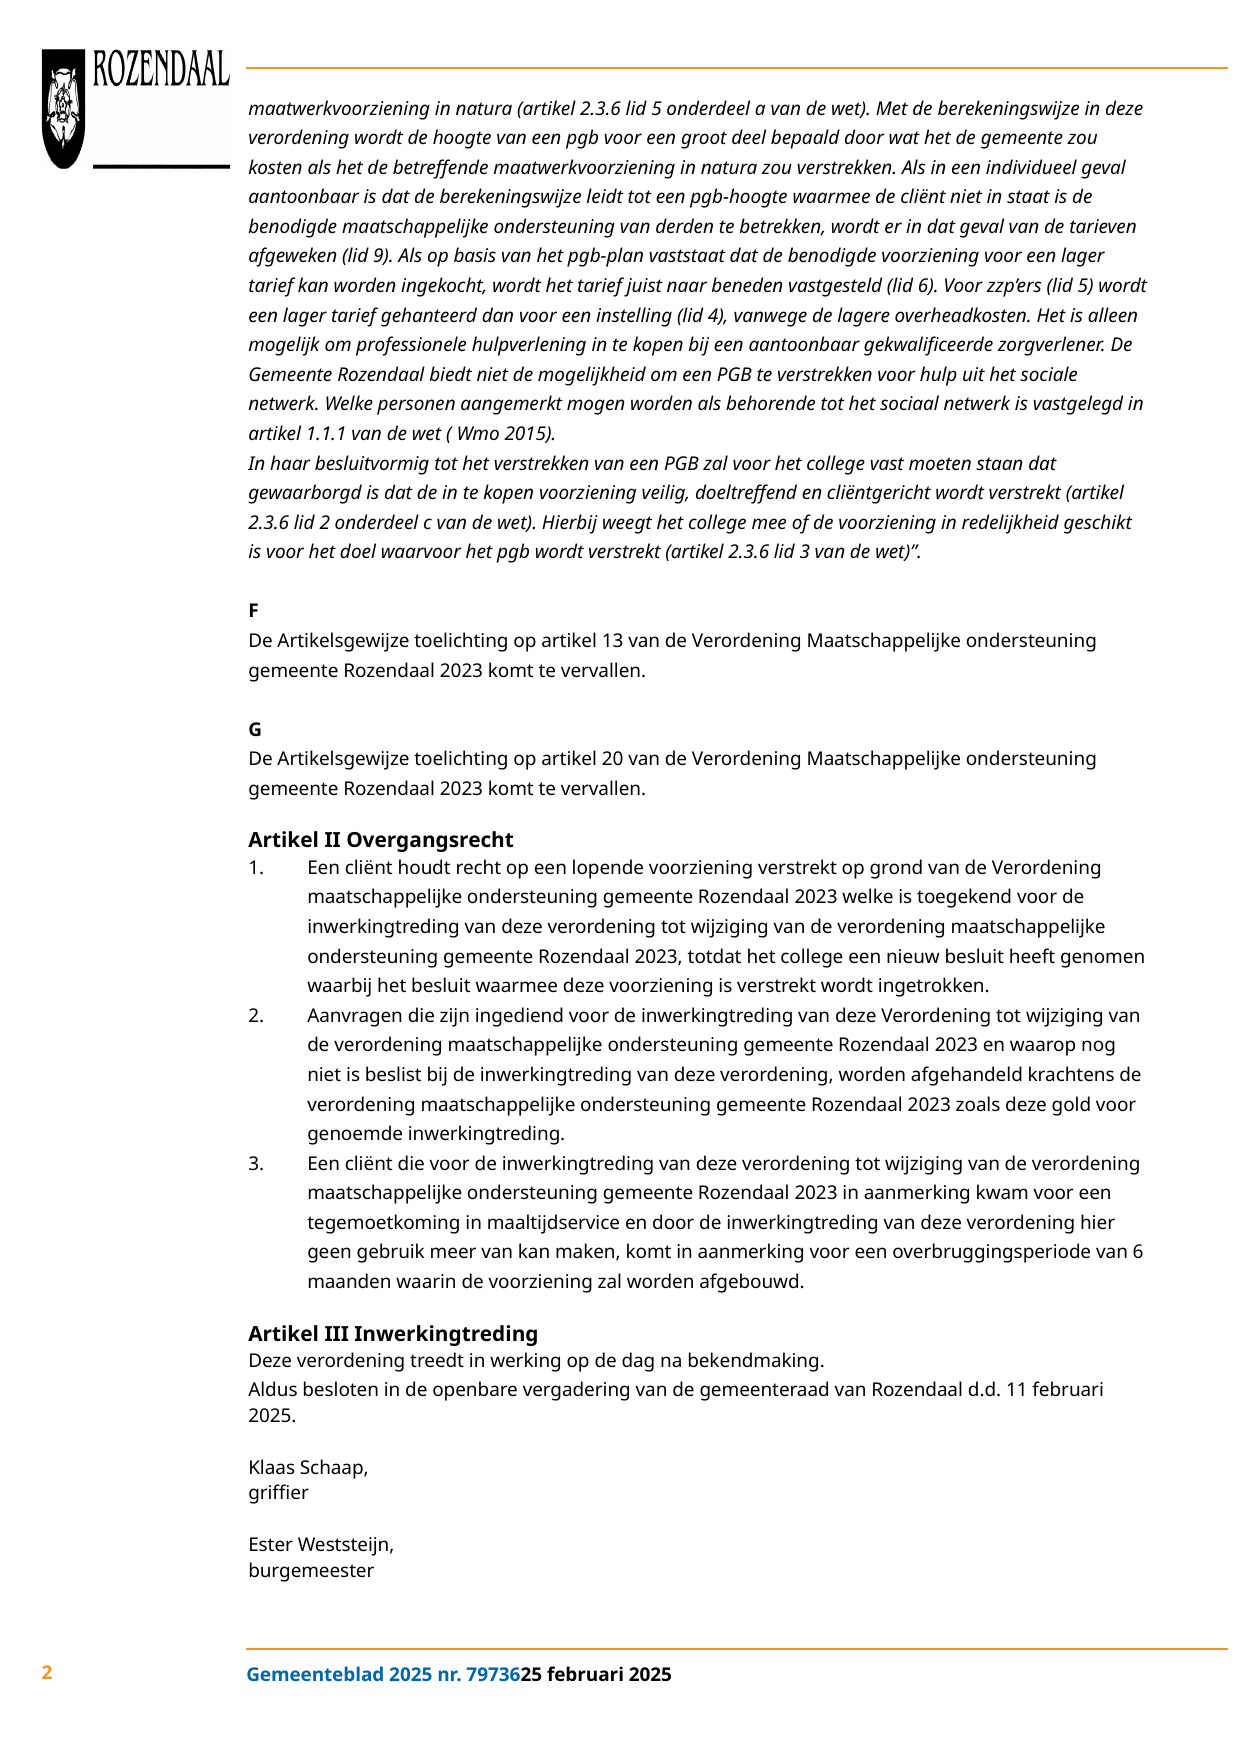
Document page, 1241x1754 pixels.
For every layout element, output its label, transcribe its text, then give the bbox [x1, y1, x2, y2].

list Aanvragen die zijn ingediend voor de inwerkingtreding van deze Verordening tot wijziging van de verordening maatschappelijke ondersteuning gemeente Rozendaal 2023 en waarop nog niet is beslist bij de inwerkingtreding van deze verordening, worden afgehandeld krachtens de verordening maatschappelijke ondersteuning gemeente Rozendaal 2023 zoals deze gold voor genoemde inwerkingtreding. [248, 1002, 1152, 1146]
text maatwerkvoorziening in natura (artikel 2.3.6 lid 5 onderdeel a van de wet). Met de berekeningswijze in deze verordening wordt de hoogte van een pgb voor een groot deel bepaald door wat het de gemeente zou kosten als het de betreffende maatwerkvoorziening in natura zou verstrekken. Als in een individueel geval aantoonbaar is dat de berekeningswijze leidt tot een pgb-hoogte waarmee de cliënt niet in staat is de benodigde maatschappelijke ondersteuning van derden te betrekken, wordt er in dat geval van de tarieven afgeweken (lid 9). Als op basis van het pgb-plan vaststaat dat de benodigde voorziening voor een lager tarief kan worden ingekocht, wordt het tarief juist naar beneden vastgesteld (lid 6). Voor zzp’ers (lid 5) wordt een lager tarief gehanteerd dan voor een instelling (lid 4), vanwege de lagere overheadkosten. Het is alleen mogelijk om professionele hulpverlening in te kopen bij een aantoonbaar gekwalificeerde zorgverlener. De Gemeente Rozendaal biedt niet de mogelijkheid om een PGB te verstrekken voor hulp uit het sociale netwerk. Welke personen aangemerkt mogen worden als behorende tot het sociaal netwerk is vastgelegd in artikel 1.1.1 van de wet ( Wmo 2015). [248, 95, 1152, 446]
text F [248, 598, 1152, 623]
text De Artikelsgewijze toelichting op artikel 13 van de Verordening Maatschappelijke ondersteuning gemeente Rozendaal 2023 komt te vervallen. [248, 627, 1152, 683]
text burgemeester [248, 1557, 1152, 1582]
text griffier [248, 1479, 1152, 1505]
text Aldus besloten in de openbare vergadering van de gemeenteraad van Rozendaal d.d. 11 februari 2025. [248, 1377, 1152, 1428]
text Artikel II Overgangsrecht [248, 826, 1152, 854]
text Ester Weststeijn, [248, 1531, 1152, 1557]
list Een cliënt die voor de inwerkingtreding van deze verordening tot wijziging van de verordening maatschappelijke ondersteuning gemeente Rozendaal 2023 in aanmerking kwam voor een tegemoetkoming in maaltijdservice en door de inwerkingtreding van deze verordening hier geen gebruik meer van kan maken, komt in aanmerking voor een overbruggingsperiode van 6 maanden waarin de voorziening zal worden afgebouwd. [248, 1150, 1152, 1294]
text De Artikelsgewijze toelichting op artikel 20 van de Verordening Maatschappelijke ondersteuning gemeente Rozendaal 2023 komt te vervallen. [248, 746, 1152, 801]
picture [41, 47, 231, 172]
text Klaas Schaap, [248, 1454, 1152, 1479]
text G [248, 716, 1152, 742]
list Een cliënt houdt recht op een lopende voorziening verstrekt op grond van de Verordening maatschappelijke ondersteuning gemeente Rozendaal 2023 welke is toegekend voor de inwerkingtreding van deze verordening tot wijziging van de verordening maatschappelijke ondersteuning gemeente Rozendaal 2023, totdat het college een nieuw besluit heeft genomen waarbij het besluit waarmee deze voorziening is verstrekt wordt ingetrokken. [248, 854, 1152, 998]
text In haar besluitvormig tot het verstrekken van een PGB zal voor het college vast moeten staan dat gewaarborgd is dat de in te kopen voorziening veilig, doeltreffend en cliëntgericht wordt verstrekt (artikel 2.3.6 lid 2 onderdeel c van de wet). Hierbij weegt het college mee of de voorziening in redelijkheid geschikt is voor het doel waarvoor het pgb wordt verstrekt (artikel 2.3.6 lid 3 van de wet)”. [248, 450, 1152, 564]
text Artikel III Inwerkingtreding [248, 1319, 1152, 1347]
text Deze verordening treedt in werking op de dag na bekendmaking. [248, 1347, 1152, 1373]
